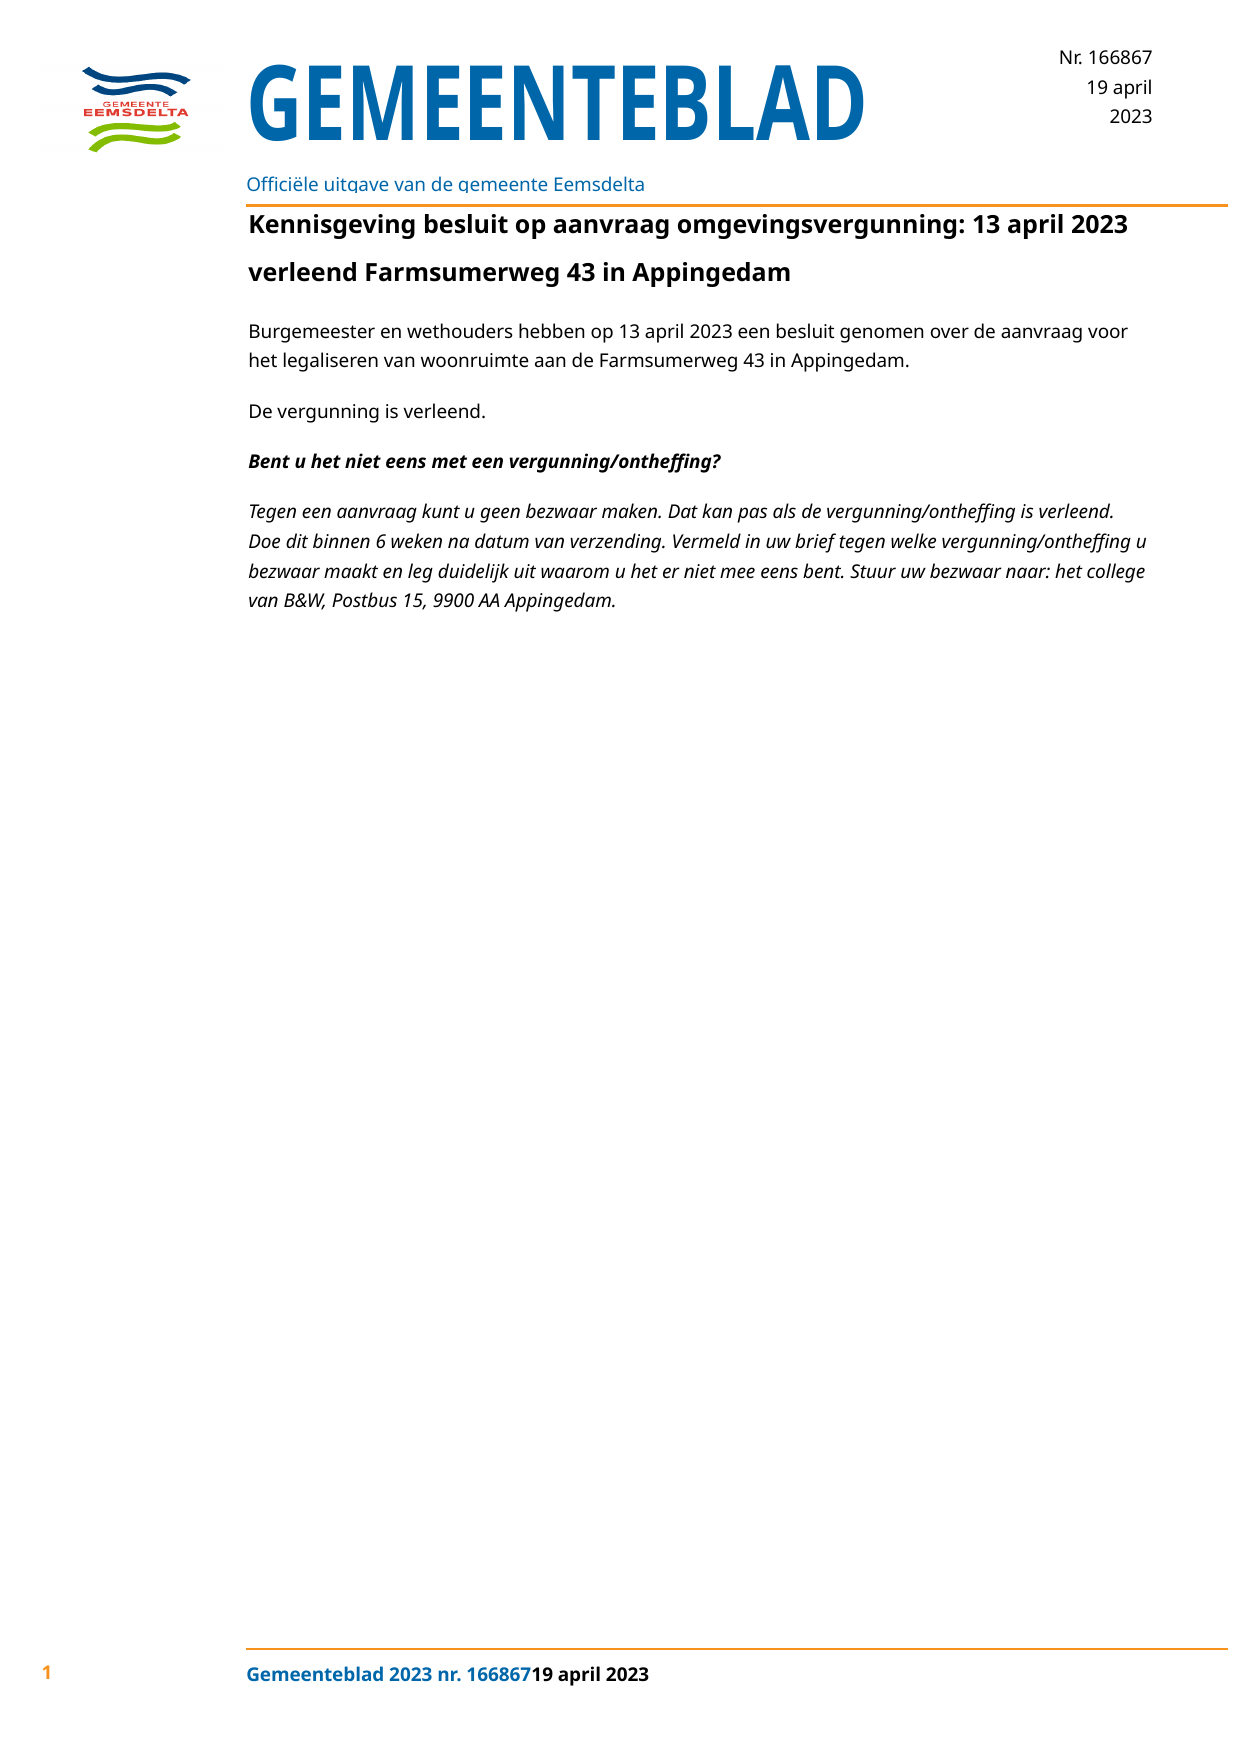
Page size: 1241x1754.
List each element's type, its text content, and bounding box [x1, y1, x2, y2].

text Bent u het niet eens met een vergunning/ontheffing? [248, 448, 1152, 474]
text De vergunning is verleend. [248, 398, 1152, 424]
text Tegen een aanvraag kunt u geen bezwaar maken. Dat kan pas als de vergunning/ontheffing is verleend. Doe dit binnen 6 weken na datum van verzending. Vermeld in uw brief tegen welke vergunning/ontheffing u bezwaar maakt en leg duidelijk uit waarom u het er niet mee eens bent. Stuur uw bezwaar naar: het college van B&W, Postbus 15, 9900 AA Appingedam. [248, 499, 1152, 613]
text Kennisgeving besluit op aanvraag omgevingsvergunning: 13 april 2023 verleend Farmsumerweg 43 in Appingedam [248, 207, 1152, 288]
picture [41, 47, 231, 172]
text Burgemeester en wethouders hebben op 13 april 2023 een besluit genomen over de aanvraag voor het legaliseren van woonruimte aan de Farmsumerweg 43 in Appingedam. [248, 318, 1152, 373]
